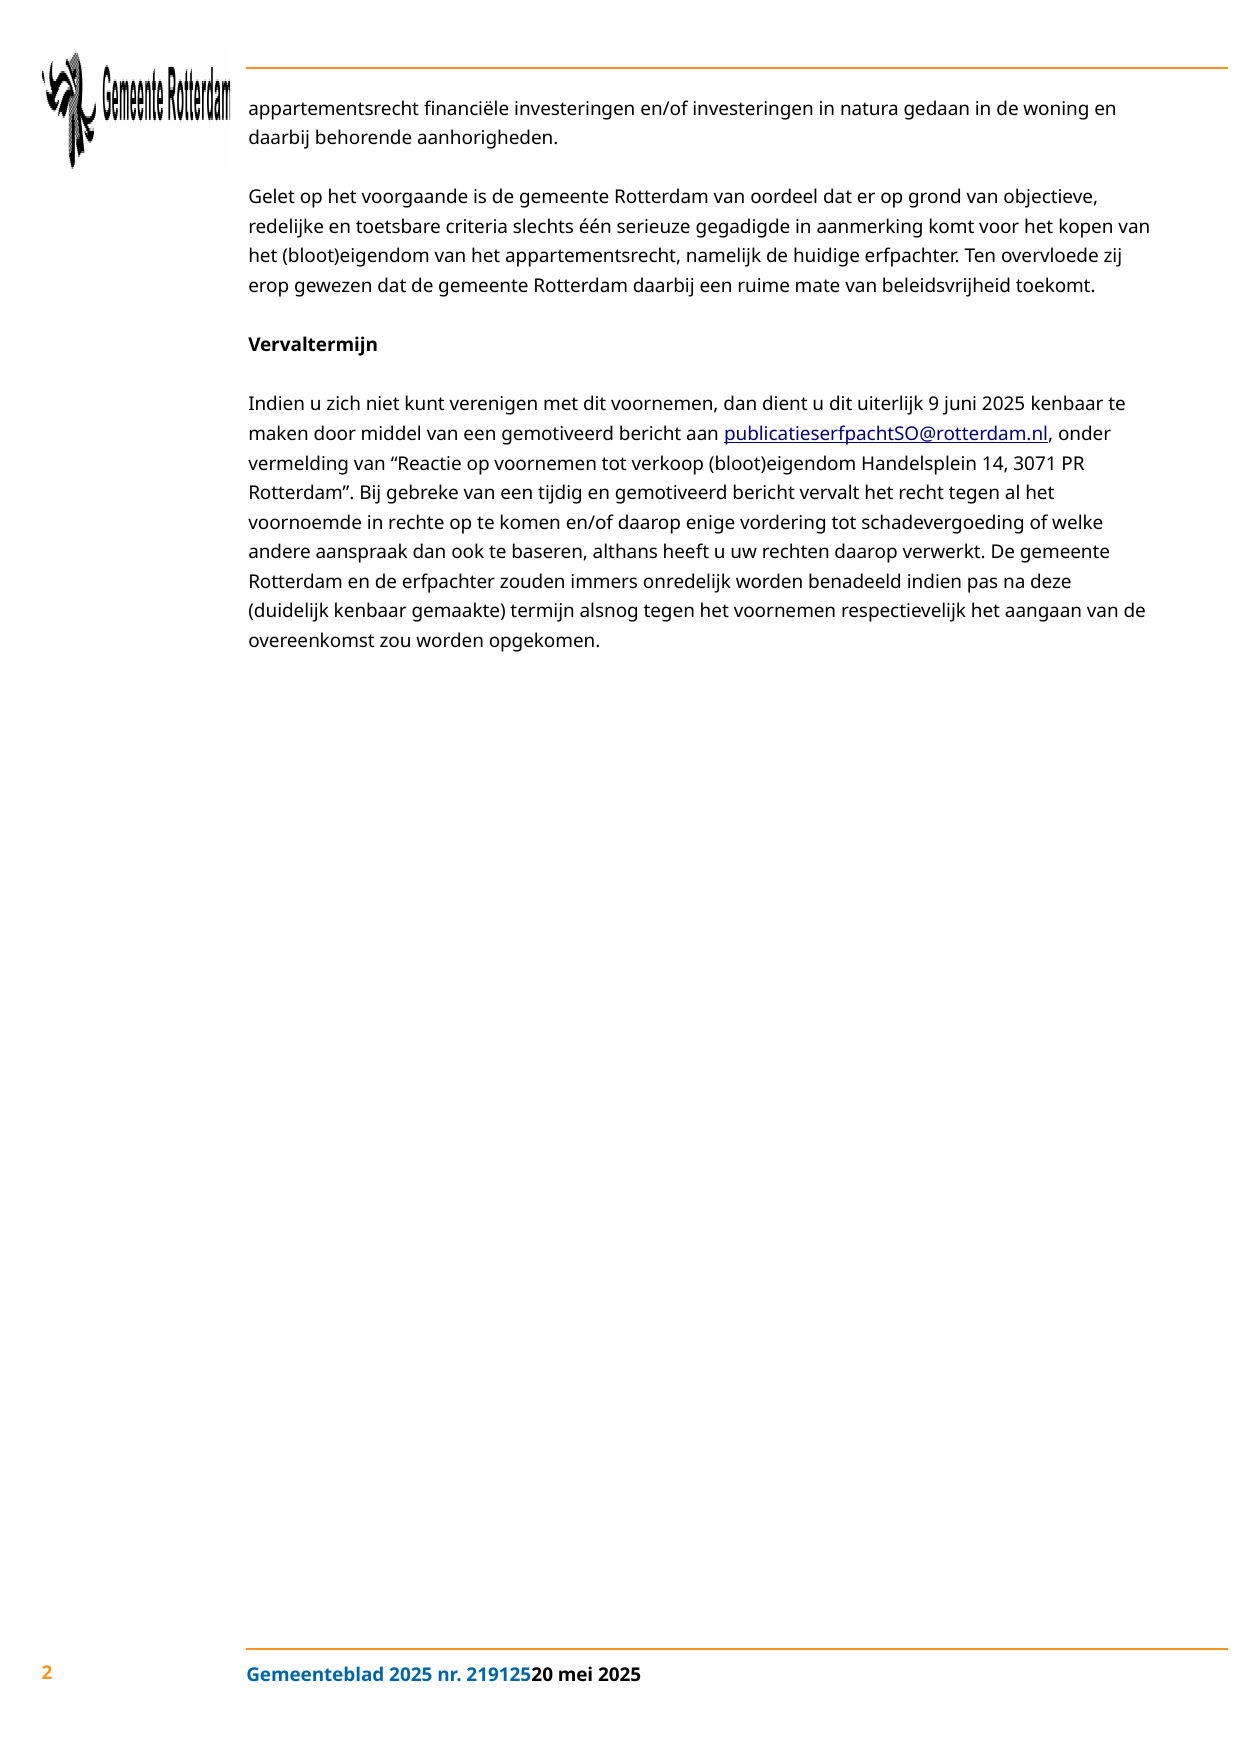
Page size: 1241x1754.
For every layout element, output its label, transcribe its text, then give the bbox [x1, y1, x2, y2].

text Gelet op het voorgaande is de gemeente Rotterdam van oordeel dat er op grond van objectieve, redelijke en toetsbare criteria slechts één serieuze gegadigde in aanmerking komt voor het kopen van het (bloot)eigendom van het appartementsrecht, namelijk de huidige erfpachter. Ten overvloede zij erop gewezen dat de gemeente Rotterdam daarbij een ruime mate van beleidsvrijheid toekomt. [248, 183, 1152, 298]
picture [41, 47, 231, 172]
text Vervaltermijn [248, 331, 1152, 357]
text appartementsrecht financiële investeringen en/of investeringen in natura gedaan in de woning en daarbij behorende aanhorigheden. [248, 95, 1152, 150]
text Indien u zich niet kunt verenigen met dit voornemen, dan dient u dit uiterlijk 9 juni 2025 kenbaar te maken door middel van een gemotiveerd bericht aan publicatieserfpachtSO@rotterdam.nl, onder vermelding van “Reactie op voornemen tot verkoop (bloot)eigendom Handelsplein 14, 3071 PR Rotterdam”. Bij gebreke van een tijdig en gemotiveerd bericht vervalt het recht tegen al het voornoemde in rechte op te komen en/of daarop enige vordering tot schadevergoeding of welke andere aanspraak dan ook te baseren, althans heeft u uw rechten daarop verwerkt. De gemeente Rotterdam en de erfpachter zouden immers onredelijk worden benadeeld indien pas na deze (duidelijk kenbaar gemaakte) termijn alsnog tegen het voornemen respectievelijk het aangaan van de overeenkomst zou worden opgekomen. [248, 391, 1152, 653]
